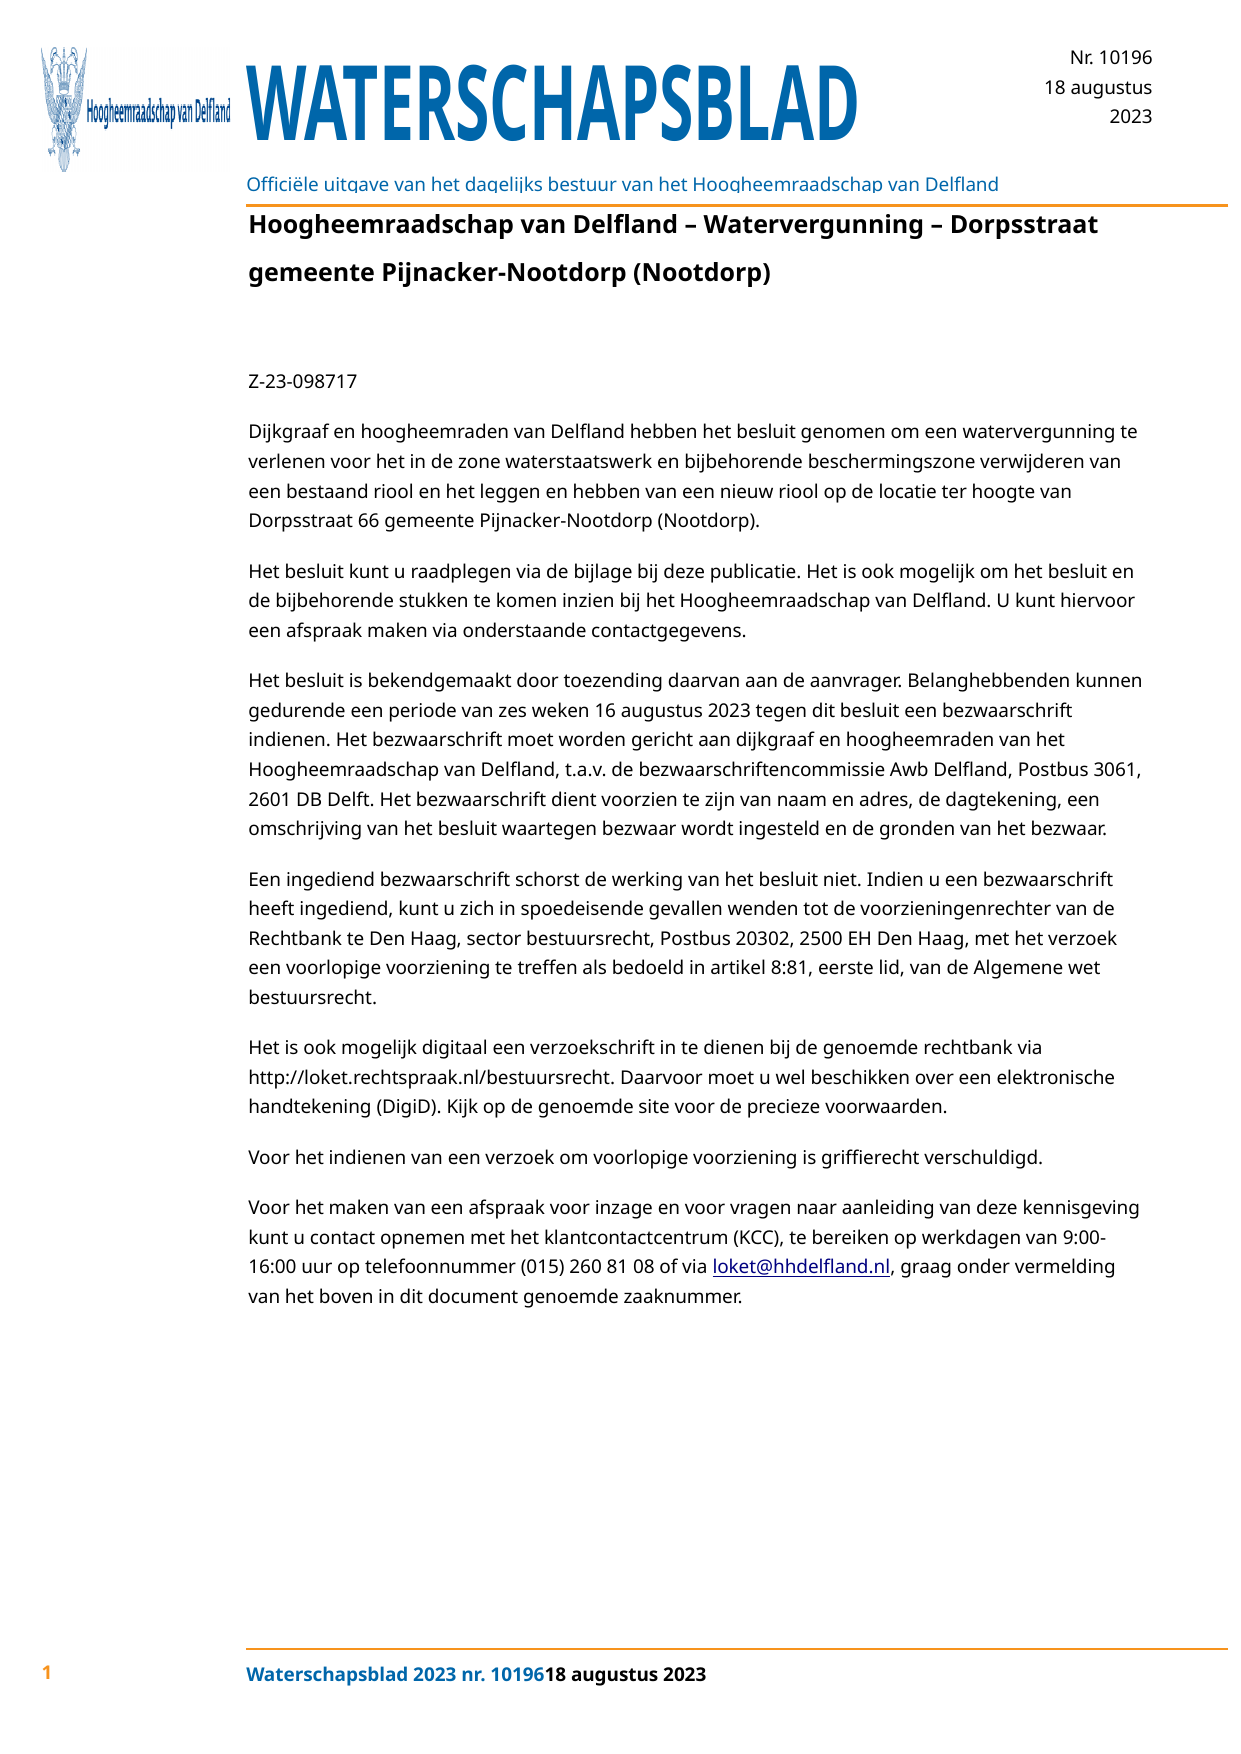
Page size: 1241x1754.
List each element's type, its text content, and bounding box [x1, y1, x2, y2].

text Hoogheemraadschap van Delfland – Watervergunning – Dorpsstraat gemeente Pijnacker-Nootdorp (Nootdorp) [248, 207, 1152, 288]
text Voor het maken van een afspraak voor inzage en voor vragen naar aanleiding van deze kennisgeving kunt u contact opnemen met het klantcontactcentrum (KCC), te bereiken op werkdagen van 9:00-16:00 uur op telefoonnummer (015) 260 81 08 of via loket@hhdelfland.nl, graag onder vermelding van het boven in dit document genoemde zaaknummer. [248, 1194, 1152, 1309]
picture [41, 47, 231, 172]
text Het besluit kunt u raadplegen via de bijlage bij deze publicatie. Het is ook mogelijk om het besluit en de bijbehorende stukken te komen inzien bij het Hoogheemraadschap van Delfland. U kunt hiervoor een afspraak maken via onderstaande contactgegevens. [248, 558, 1152, 643]
text Een ingediend bezwaarschrift schorst de werking van het besluit niet. Indien u een bezwaarschrift heeft ingediend, kunt u zich in spoedeisende gevallen wenden tot de voorzieningenrechter van de Rechtbank te Den Haag, sector bestuursrecht, Postbus 20302, 2500 EH Den Haag, met het verzoek een voorlopige voorziening te treffen als bedoeld in artikel 8:81, eerste lid, van de Algemene wet bestuursrecht. [248, 866, 1152, 1010]
text Voor het indienen van een verzoek om voorlopige voorziening is griffierecht verschuldigd. [248, 1144, 1152, 1170]
text Het besluit is bekendgemaakt door toezending daarvan aan de aanvrager. Belanghebbenden kunnen gedurende een periode van zes weken 16 augustus 2023 tegen dit besluit een bezwaarschrift indienen. Het bezwaarschrift moet worden gericht aan dijkgraaf en hoogheemraden van het Hoogheemraadschap van Delfland, t.a.v. de bezwaarschriftencommissie Awb Delfland, Postbus 3061, 2601 DB Delft. Het bezwaarschrift dient voorzien te zijn van naam en adres, de dagtekening, een omschrijving van het besluit waartegen bezwaar wordt ingesteld en de gronden van het bezwaar. [248, 667, 1152, 841]
text Het is ook mogelijk digitaal een verzoekschrift in te dienen bij de genoemde rechtbank via http://loket.rechtspraak.nl/bestuursrecht. Daarvoor moet u wel beschikken over een elektronische handtekening (DigiD). Kijk op de genoemde site voor de precieze voorwaarden. [248, 1034, 1152, 1119]
text Dijkgraaf en hoogheemraden van Delfland hebben het besluit genomen om een watervergunning te verlenen voor het in de zone waterstaatswerk en bijbehorende beschermingszone verwijderen van een bestaand riool en het leggen en hebben van een nieuw riool op de locatie ter hoogte van Dorpsstraat 66 gemeente Pijnacker-Nootdorp (Nootdorp). [248, 419, 1152, 533]
text Z-23-098717 [248, 368, 1152, 394]
